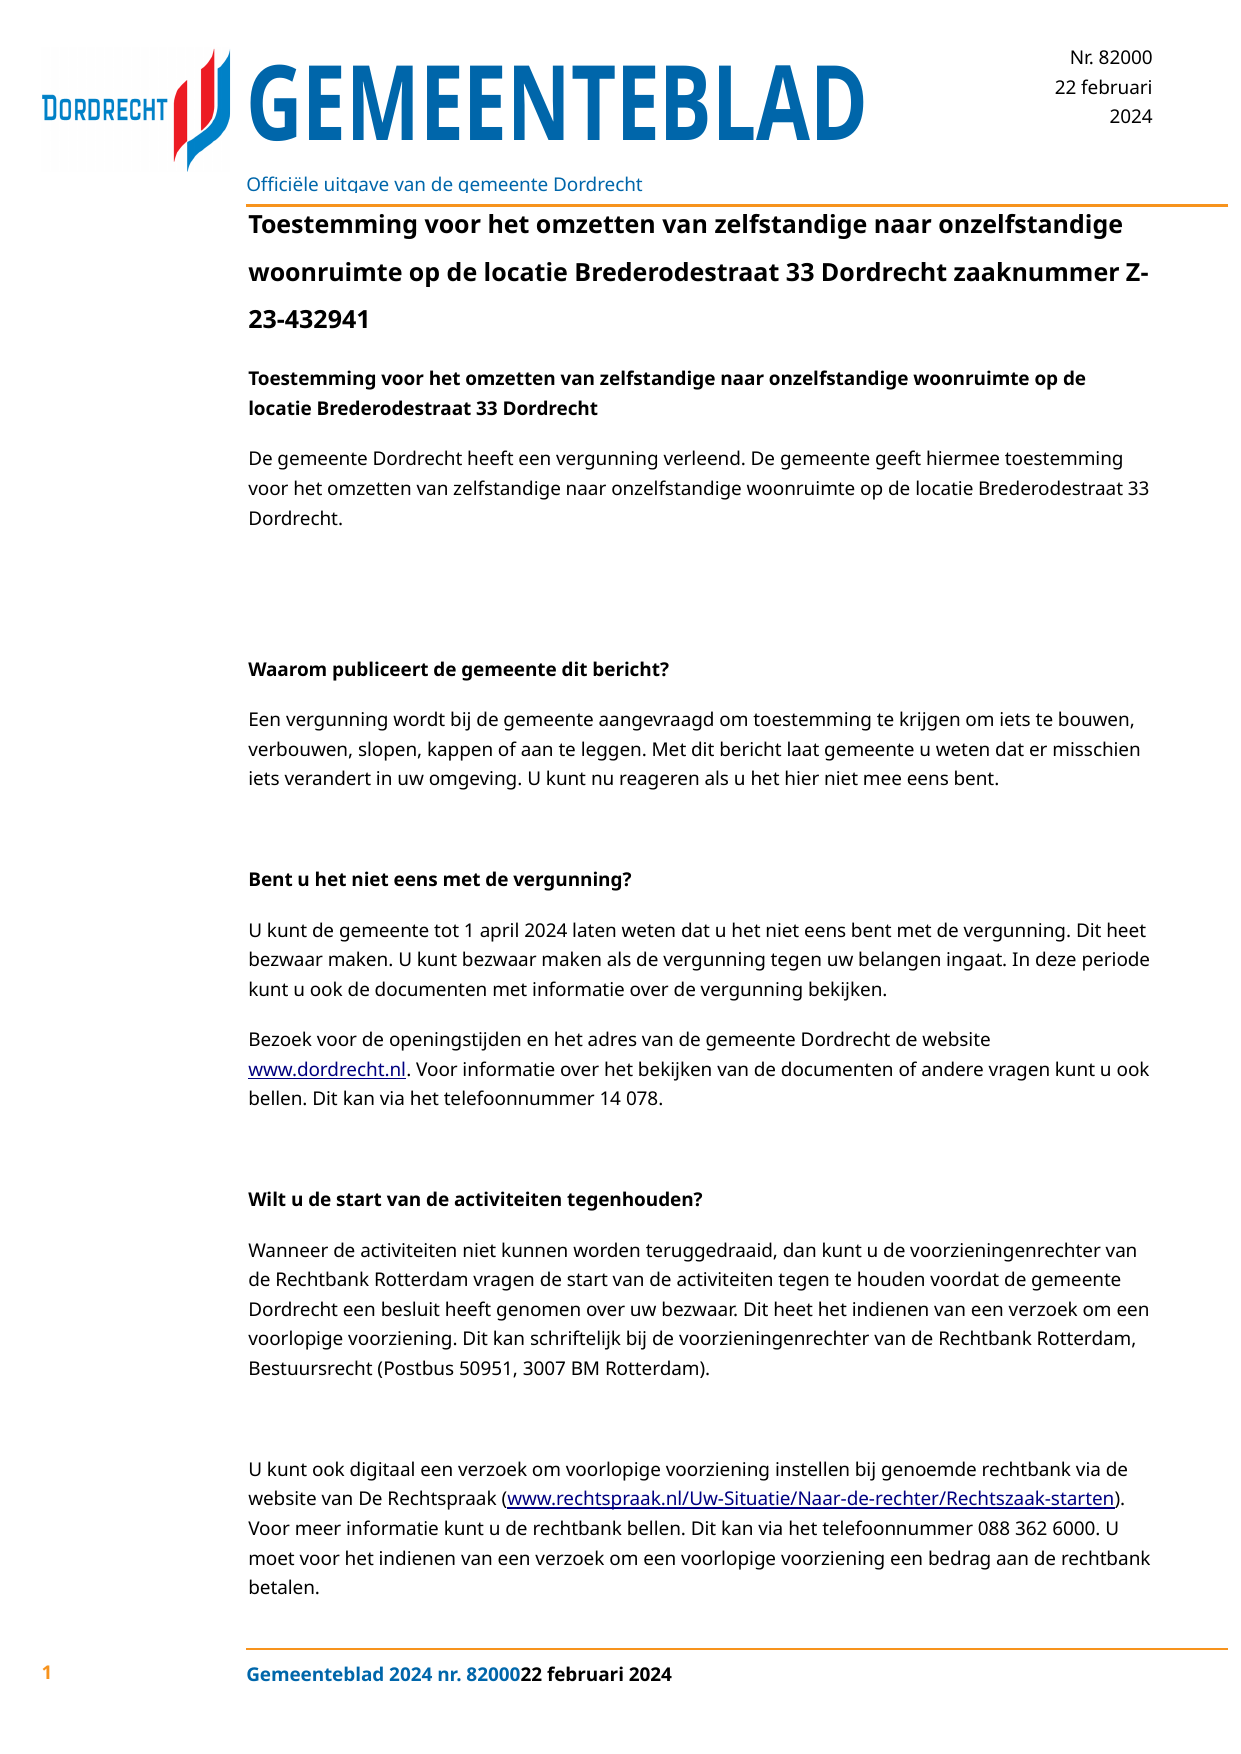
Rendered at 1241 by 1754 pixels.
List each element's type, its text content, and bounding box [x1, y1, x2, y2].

text U kunt ook digitaal een verzoek om voorlopige voorziening instellen bij genoemde rechtbank via de website van De Rechtspraak (www.rechtspraak.nl/Uw-Situatie/Naar-de-rechter/Rechtszaak-starten). Voor meer informatie kunt u de rechtbank bellen. Dit kan via het telefoonnummer 088 362 6000. U moet voor het indienen van een verzoek om een voorlopige voorziening een bedrag aan de rechtbank betalen. [248, 1456, 1152, 1600]
text Bent u het niet eens met de vergunning? [248, 866, 1152, 892]
text Toestemming voor het omzetten van zelfstandige naar onzelfstandige woonruimte op de locatie Brederodestraat 33 Dordrecht zaaknummer Z-23-432941 [248, 207, 1152, 336]
text Toestemming voor het omzetten van zelfstandige naar onzelfstandige woonruimte op de locatie Brederodestraat 33 Dordrecht [248, 366, 1152, 421]
text Een vergunning wordt bij de gemeente aangevraagd om toestemming te krijgen om iets te bouwen, verbouwen, slopen, kappen of aan te leggen. Met dit bericht laat gemeente u weten dat er misschien iets verandert in uw omgeving. U kunt nu reageren als u het hier niet mee eens bent. [248, 706, 1152, 791]
picture [41, 47, 231, 172]
text Wilt u de start van de activiteiten tegenhouden? [248, 1186, 1152, 1212]
text U kunt de gemeente tot 1 april 2024 laten weten dat u het niet eens bent met de vergunning. Dit heet bezwaar maken. U kunt bezwaar maken als de vergunning tegen uw belangen ingaat. In deze periode kunt u ook de documenten met informatie over de vergunning bekijken. [248, 917, 1152, 1002]
text Bezoek voor de openingstijden en het adres van de gemeente Dordrecht de website www.dordrecht.nl. Voor informatie over het bekijken van de documenten of andere vragen kunt u ook bellen. Dit kan via het telefoonnummer 14 078. [248, 1026, 1152, 1111]
text Waarom publiceert de gemeente dit bericht? [248, 656, 1152, 682]
text De gemeente Dordrecht heeft een vergunning verleend. De gemeente geeft hiermee toestemming voor het omzetten van zelfstandige naar onzelfstandige woonruimte op de locatie Brederodestraat 33 Dordrecht. [248, 446, 1152, 530]
text Wanneer de activiteiten niet kunnen worden teruggedraaid, dan kunt u de voorzieningenrechter van de Rechtbank Rotterdam vragen de start van de activiteiten tegen te houden voordat de gemeente Dordrecht een besluit heeft genomen over uw bezwaar. Dit heet het indienen van een verzoek om een voorlopige voorziening. Dit kan schriftelijk bij de voorzieningenrechter van de Rechtbank Rotterdam, Bestuursrecht (Postbus 50951, 3007 BM Rotterdam). [248, 1237, 1152, 1381]
